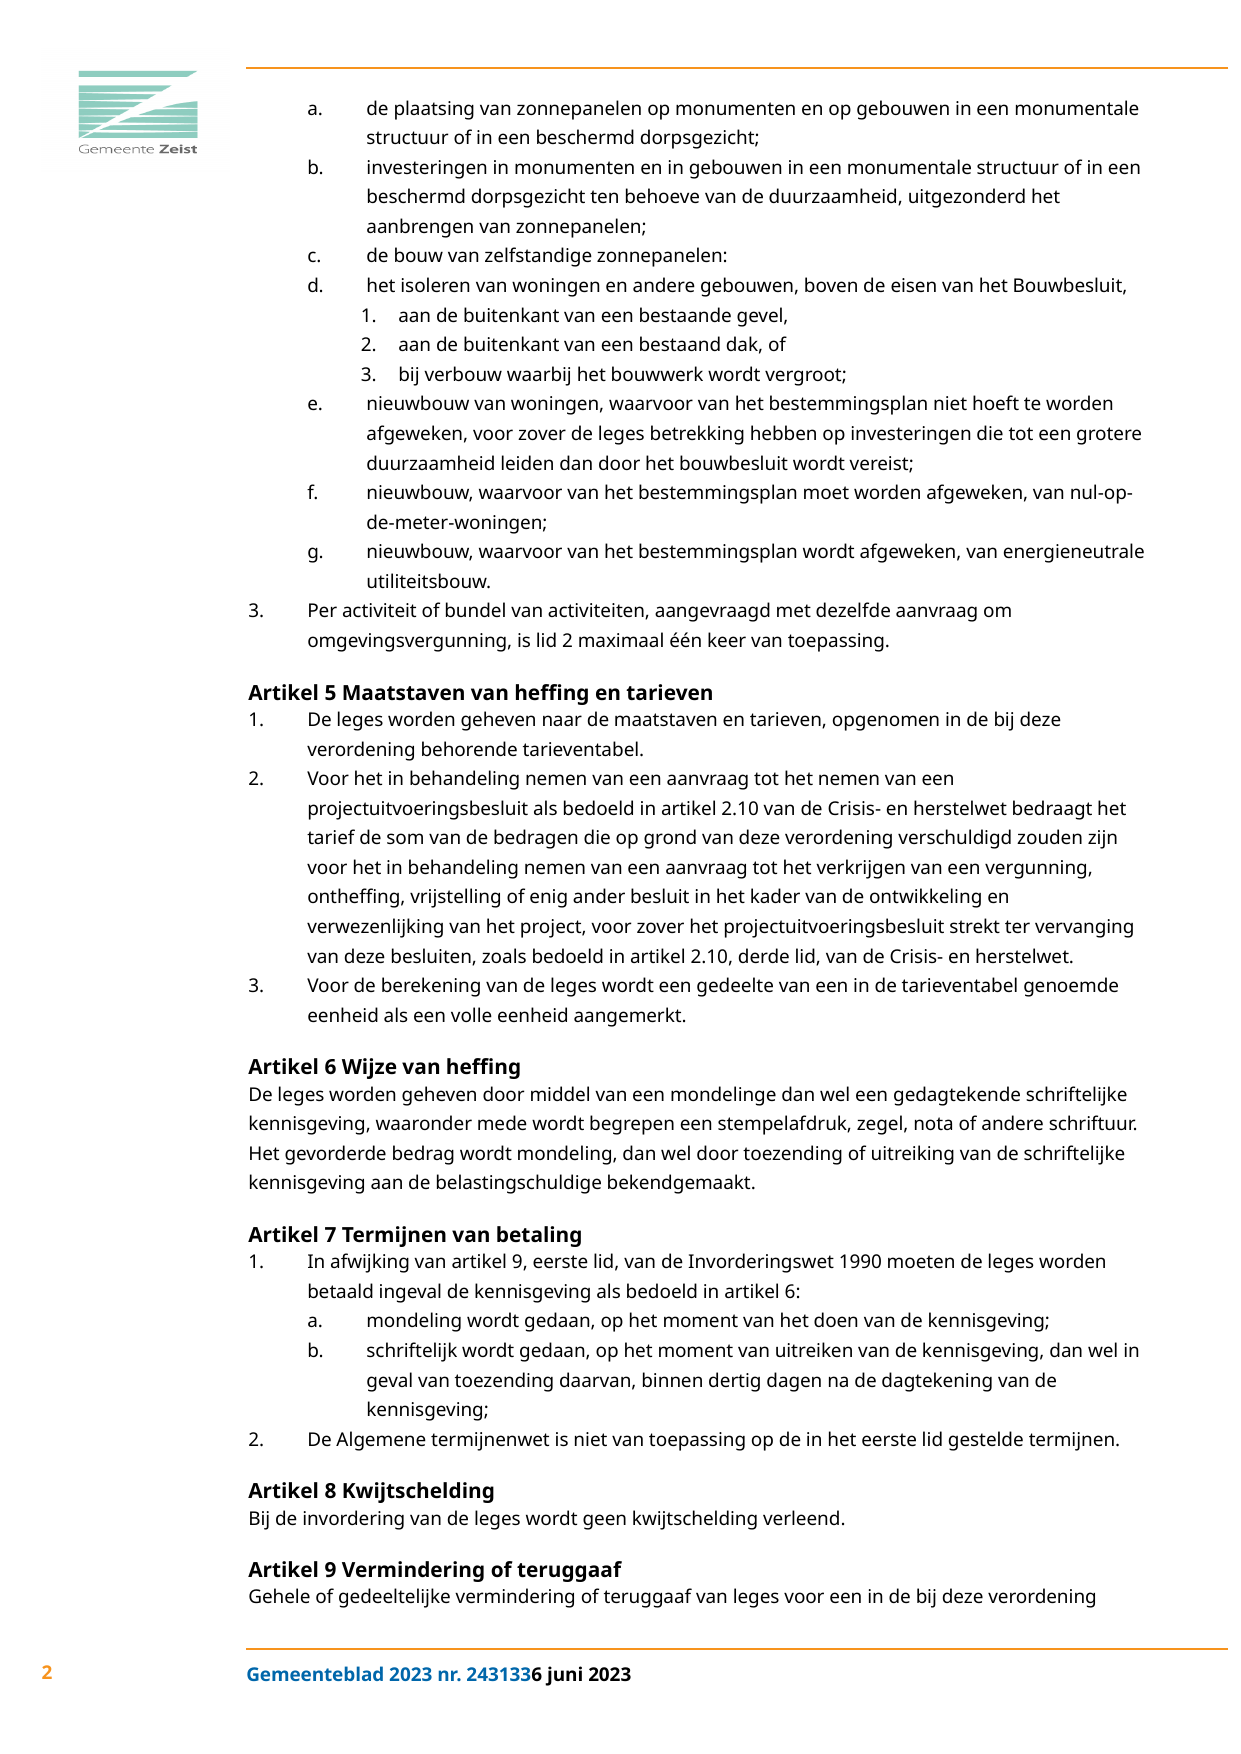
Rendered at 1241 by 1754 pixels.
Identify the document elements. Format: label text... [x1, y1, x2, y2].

text Artikel 8 Kwijtschelding [248, 1476, 1152, 1505]
list de plaatsing van zonnepanelen op monumenten en op gebouwen in een monumentale structuur of in een beschermd dorpsgezicht; [307, 95, 1152, 150]
text Artikel 7 Termijnen van betaling [248, 1220, 1152, 1248]
list investeringen in monumenten en in gebouwen in een monumentale structuur of in een beschermd dorpsgezicht ten behoeve van de duurzaamheid, uitgezonderd het aanbrengen van zonnepanelen; [307, 154, 1152, 239]
text Gehele of gedeeltelijke vermindering of teruggaaf van leges voor een in de bij deze verordening [248, 1584, 1152, 1609]
list het isoleren van woningen en andere gebouwen, boven de eisen van het Bouwbesluit, [307, 272, 1152, 298]
list Voor het in behandeling nemen van een aanvraag tot het nemen van een projectuitvoeringsbesluit als bedoeld in artikel 2.10 van de Crisis- en herstelwet bedraagt het tarief de som van de bedragen die op grond van deze verordening verschuldigd zouden zijn voor het in behandeling nemen van een aanvraag tot het verkrijgen van een vergunning, ontheffing, vrijstelling of enig ander besluit in het kader van de ontwikkeling en verwezenlijking van het project, voor zover het projectuitvoeringsbesluit strekt ter vervanging van deze besluiten, zoals bedoeld in artikel 2.10, derde lid, van de Crisis- en herstelwet. [248, 765, 1152, 968]
list aan de buitenkant van een bestaand dak, of [361, 331, 1152, 357]
list Per activiteit of bundel van activiteiten, aangevraagd met dezelfde aanvraag om omgevingsvergunning, is lid 2 maximaal één keer van toepassing. [248, 598, 1152, 653]
list De Algemene termijnenwet is niet van toepassing op de in het eerste lid gestelde termijnen. [248, 1426, 1152, 1452]
list bij verbouw waarbij het bouwwerk wordt vergroot; [361, 361, 1152, 387]
list nieuwbouw, waarvoor van het bestemmingsplan moet worden afgeweken, van nul-op-de-meter-woningen; [307, 479, 1152, 535]
list De leges worden geheven naar de maatstaven en tarieven, opgenomen in de bij deze verordening behorende tarieventabel. [248, 706, 1152, 761]
picture [41, 47, 231, 172]
list Voor de berekening van de leges wordt een gedeelte van een in de tarieventabel genoemde eenheid als een volle eenheid aangemerkt. [248, 972, 1152, 1028]
list de bouw van zelfstandige zonnepanelen: [307, 243, 1152, 268]
text Artikel 5 Maatstaven van heffing en tarieven [248, 678, 1152, 706]
list mondeling wordt gedaan, op het moment van het doen van de kennisgeving; [307, 1308, 1152, 1333]
text Bij de invordering van de leges wordt geen kwijtschelding verleend. [248, 1505, 1152, 1531]
list nieuwbouw van woningen, waarvoor van het bestemmingsplan niet hoeft te worden afgeweken, voor zover de leges betrekking hebben op investeringen die tot een grotere duurzaamheid leiden dan door het bouwbesluit wordt vereist; [307, 391, 1152, 476]
list In afwijking van artikel 9, eerste lid, van de Invorderingswet 1990 moeten de leges worden betaald ingeval de kennisgeving als bedoeld in artikel 6: [248, 1248, 1152, 1304]
text Artikel 6 Wijze van heffing [248, 1052, 1152, 1081]
list nieuwbouw, waarvoor van het bestemmingsplan wordt afgeweken, van energieneutrale utiliteitsbouw. [307, 538, 1152, 594]
list aan de buitenkant van een bestaande gevel, [361, 302, 1152, 328]
list schriftelijk wordt gedaan, op het moment van uitreiken van de kennisgeving, dan wel in geval van toezending daarvan, binnen dertig dagen na de dagtekening van de kennisgeving; [307, 1337, 1152, 1422]
text Artikel 9 Vermindering of teruggaaf [248, 1555, 1152, 1584]
text De leges worden geheven door middel van een mondelinge dan wel een gedagtekende schriftelijke kennisgeving, waaronder mede wordt begrepen een stempelafdruk, zegel, nota of andere schriftuur. Het gevorderde bedrag wordt mondeling, dan wel door toezending of uitreiking van de schriftelijke kennisgeving aan de belastingschuldige bekendgemaakt. [248, 1081, 1152, 1195]
